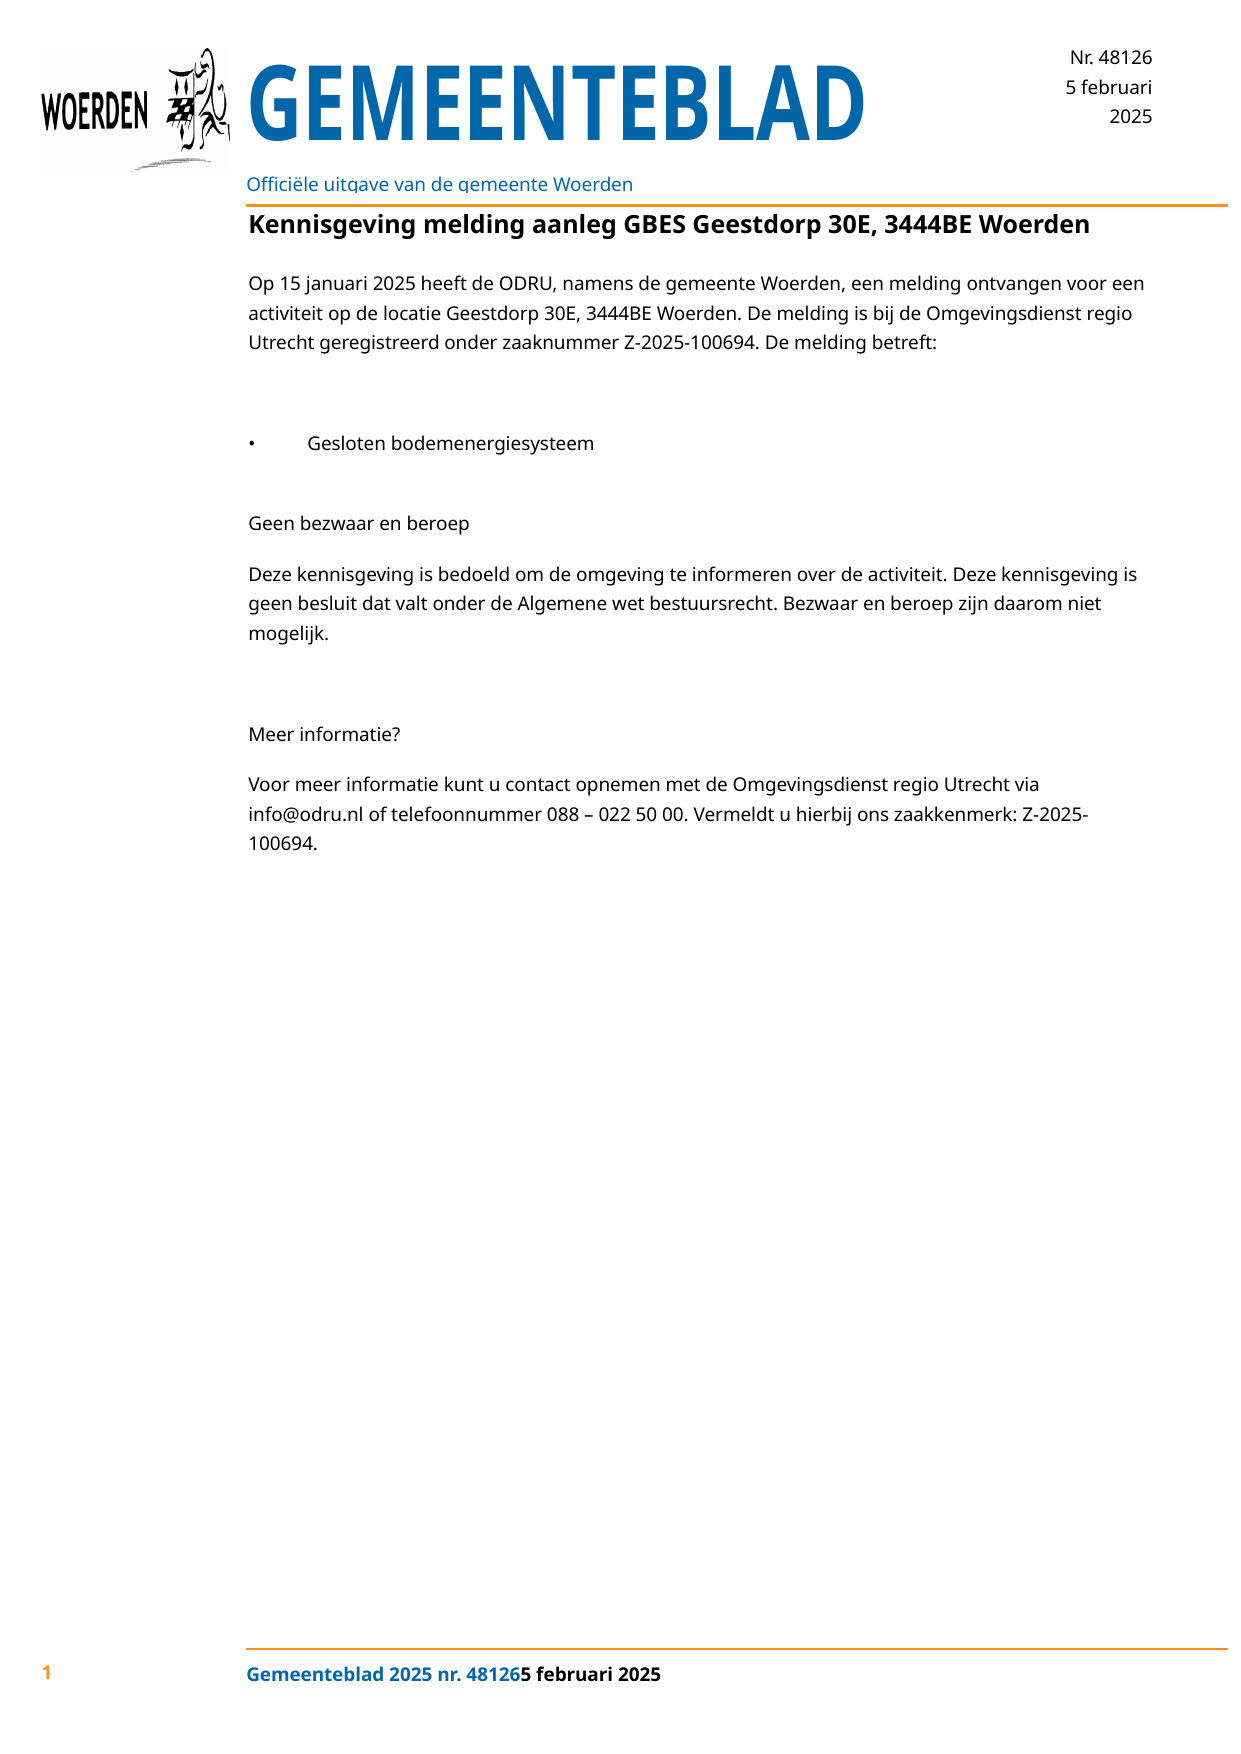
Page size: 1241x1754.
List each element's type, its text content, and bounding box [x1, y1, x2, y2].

text Kennisgeving melding aanleg GBES Geestdorp 30E, 3444BE Woerden [248, 207, 1152, 241]
picture [41, 47, 231, 172]
list Gesloten bodemenergiesysteem [248, 430, 1152, 456]
text Geen bezwaar en beroep [248, 510, 1152, 536]
text Op 15 januari 2025 heeft de ODRU, namens de gemeente Woerden, een melding ontvangen voor een activiteit op de locatie Geestdorp 30E, 3444BE Woerden. De melding is bij de Omgevingsdienst regio Utrecht geregistreerd onder zaaknummer Z-2025-100694. De melding betreft: [248, 270, 1152, 355]
text Meer informatie? [248, 721, 1152, 746]
text Deze kennisgeving is bedoeld om de omgeving te informeren over de activiteit. Deze kennisgeving is geen besluit dat valt onder de Algemene wet bestuursrecht. Bezwaar en beroep zijn daarom niet mogelijk. [248, 561, 1152, 646]
text Voor meer informatie kunt u contact opnemen met de Omgevingsdienst regio Utrecht via info@odru.nl of telefoonnummer 088 – 022 50 00. Vermeldt u hierbij ons zaakkenmerk: Z-2025-100694. [248, 771, 1152, 856]
